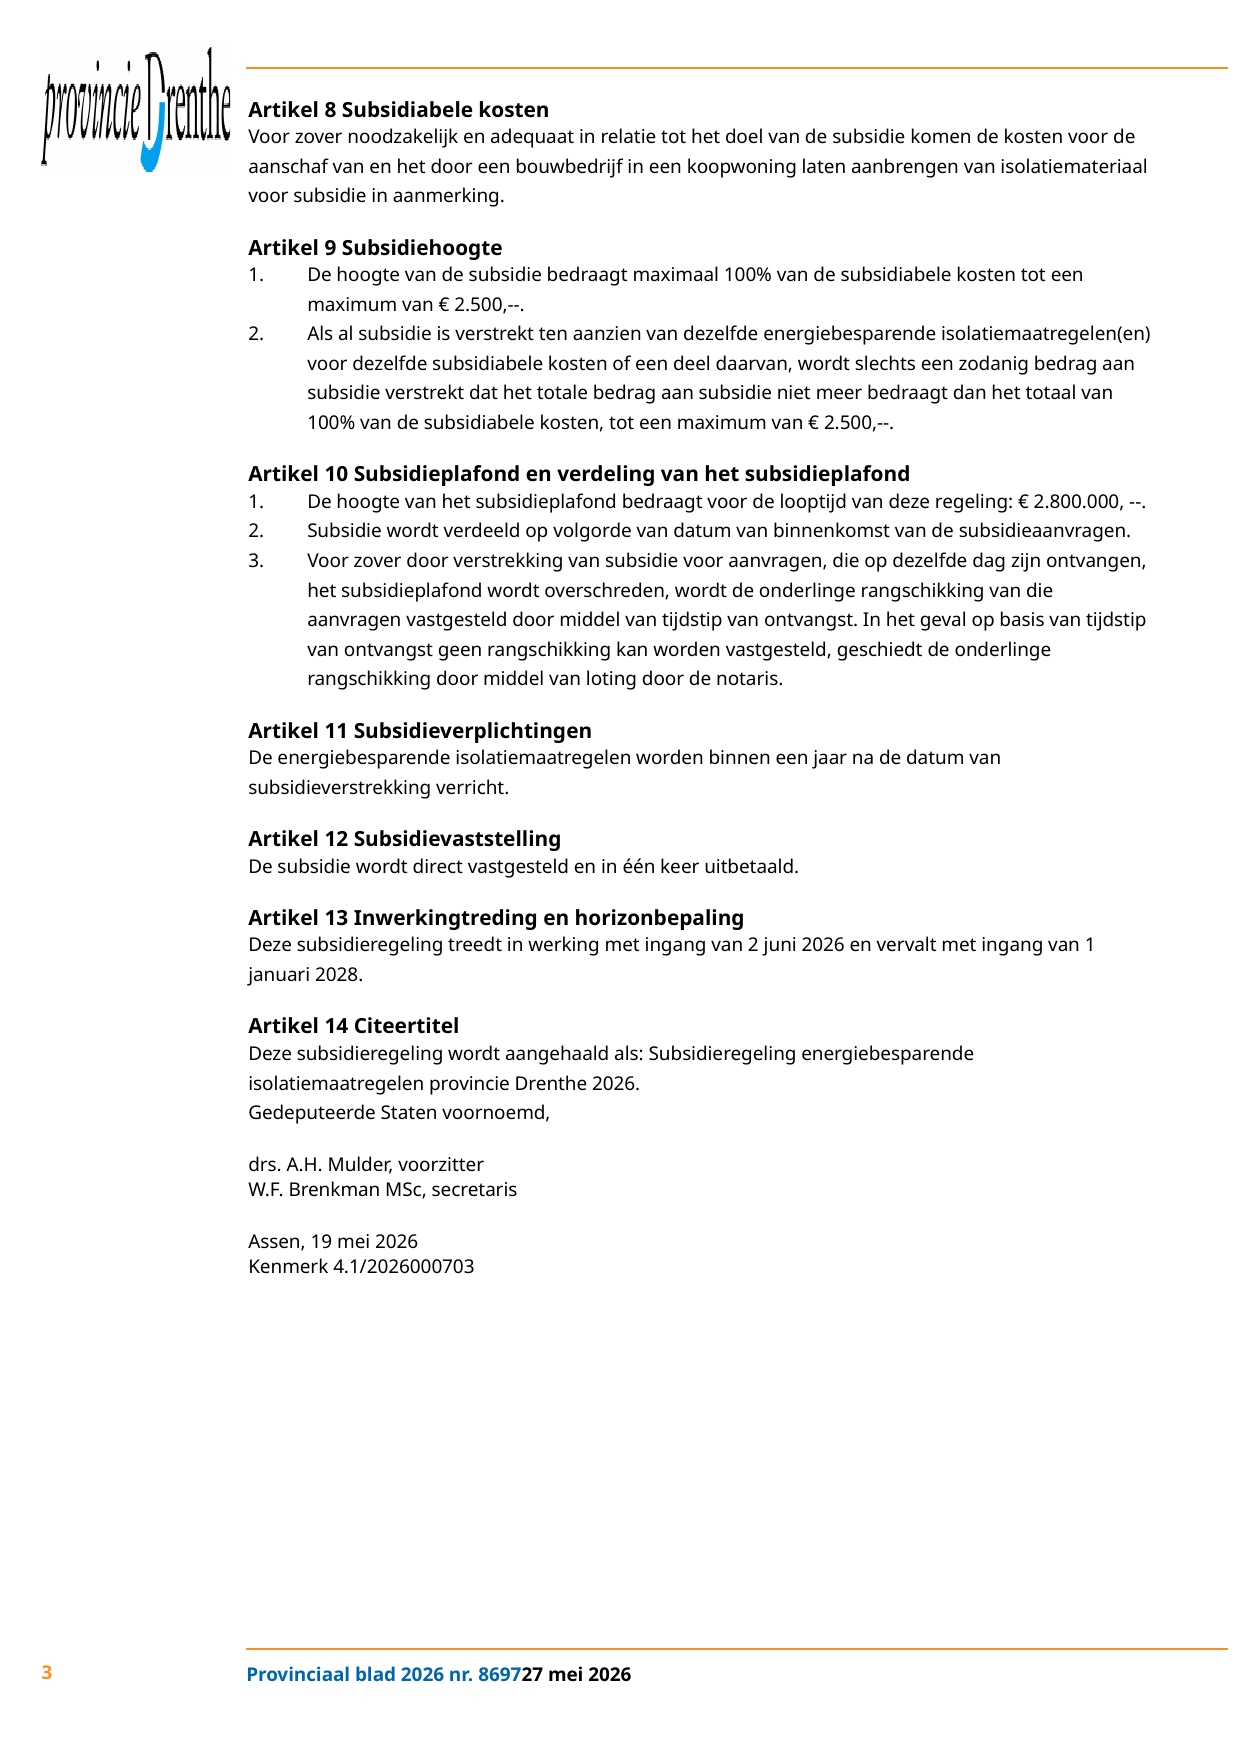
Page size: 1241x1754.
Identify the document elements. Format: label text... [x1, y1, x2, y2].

text De energiebesparende isolatiemaatregelen worden binnen een jaar na de datum van subsidieverstrekking verricht. [248, 744, 1152, 800]
text Artikel 10 Subsidieplafond en verdeling van het subsidieplafond [248, 459, 1152, 488]
list De hoogte van de subsidie bedraagt maximaal 100% van de subsidiabele kosten tot een maximum van € 2.500,--. [248, 261, 1152, 317]
picture [41, 47, 231, 172]
text Deze subsidieregeling treedt in werking met ingang van 2 juni 2026 en vervalt met ingang van 1 januari 2028. [248, 932, 1152, 987]
text Artikel 11 Subsidieverplichtingen [248, 716, 1152, 744]
text Assen, 19 mei 2026 [248, 1228, 1152, 1254]
text W.F. Brenkman MSc, secretaris [248, 1176, 1152, 1202]
text Gedeputeerde Staten voornoemd, [248, 1099, 1152, 1125]
text drs. A.H. Mulder, voorzitter [248, 1151, 1152, 1176]
list De hoogte van het subsidieplafond bedraagt voor de looptijd van deze regeling: € 2.800.000, --. [248, 488, 1152, 514]
list Als al subsidie is verstrekt ten aanzien van dezelfde energiebesparende isolatiemaatregelen(en) voor dezelfde subsidiabele kosten of een deel daarvan, wordt slechts een zodanig bedrag aan subsidie verstrekt dat het totale bedrag aan subsidie niet meer bedraagt dan het totaal van 100% van de subsidiabele kosten, tot een maximum van € 2.500,--. [248, 320, 1152, 435]
list Subsidie wordt verdeeld op volgorde van datum van binnenkomst van de subsidieaanvragen. [248, 518, 1152, 543]
text Voor zover noodzakelijk en adequaat in relatie tot het doel van de subsidie komen de kosten voor de aanschaf van en het door een bouwbedrijf in een koopwoning laten aanbrengen van isolatiemateriaal voor subsidie in aanmerking. [248, 123, 1152, 208]
text Kenmerk 4.1/2026000703 [248, 1254, 1152, 1279]
text Artikel 9 Subsidiehoogte [248, 233, 1152, 261]
text Deze subsidieregeling wordt aangehaald als: Subsidieregeling energiebesparende isolatiemaatregelen provincie Drenthe 2026. [248, 1040, 1152, 1095]
list Voor zover door verstrekking van subsidie voor aanvragen, die op dezelfde dag zijn ontvangen, het subsidieplafond wordt overschreden, wordt de onderlinge rangschikking van die aanvragen vastgesteld door middel van tijdstip van ontvangst. In het geval op basis van tijdstip van ontvangst geen rangschikking kan worden vastgesteld, geschiedt de onderlinge rangschikking door middel van loting door de notaris. [248, 547, 1152, 691]
text Artikel 14 Citeertitel [248, 1012, 1152, 1040]
text Artikel 12 Subsidievaststelling [248, 824, 1152, 853]
text De subsidie wordt direct vastgesteld en in één keer uitbetaald. [248, 853, 1152, 878]
text Artikel 13 Inwerkingtreding en horizonbepaling [248, 903, 1152, 932]
text Artikel 8 Subsidiabele kosten [248, 95, 1152, 123]
